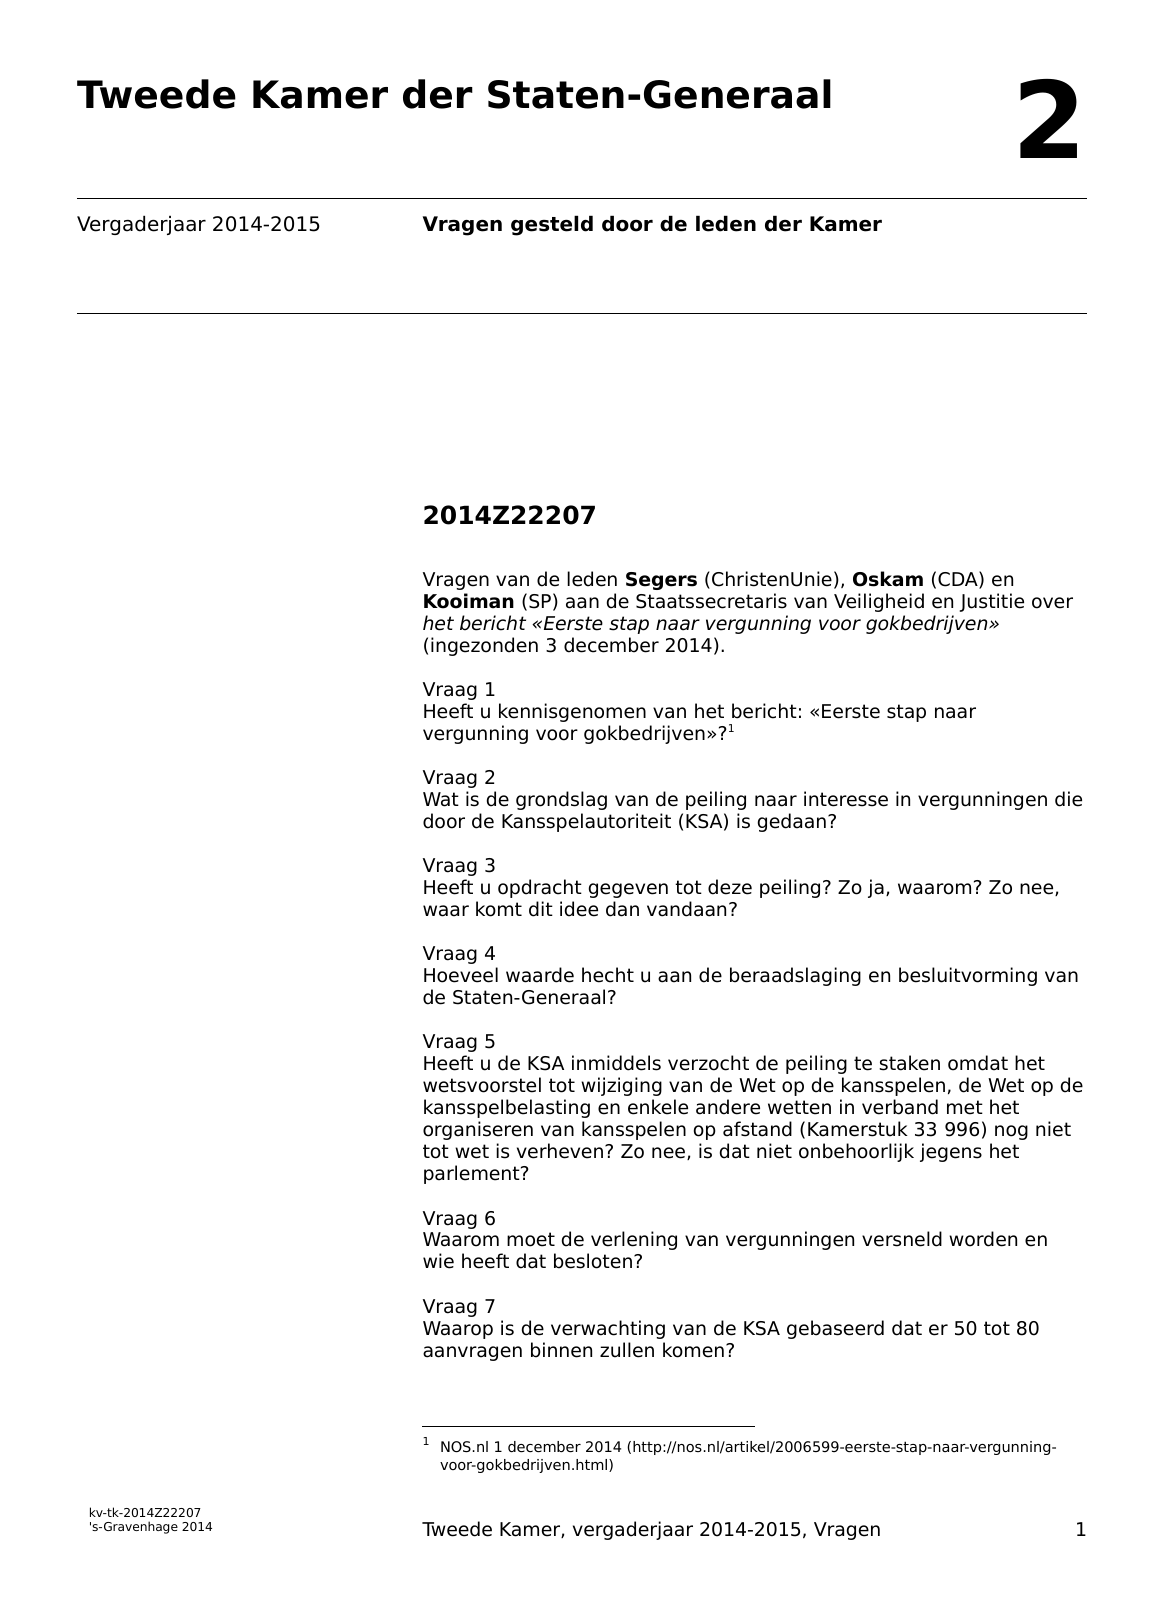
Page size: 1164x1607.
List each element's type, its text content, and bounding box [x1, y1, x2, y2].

text Vraag 4 [422, 943, 1087, 965]
text Hoeveel waarde hecht u aan de beraadslaging en besluitvorming van de Staten-Generaal? [422, 965, 1087, 1009]
text Heeft u kennisgenomen van het bericht: «Eerste stap naar vergunning voor gokbedrijven»? [422, 701, 1087, 745]
text Vraag 2 [422, 767, 1087, 789]
table_cell Vergaderjaar 2014-2015 [77, 199, 422, 313]
text Vraag 5 [422, 1031, 1087, 1053]
text Waarop is de verwachting van de KSA gebaseerd dat er 50 tot 80 aanvragen binnen zullen komen? [422, 1317, 1087, 1361]
text kv-tk-2014Z22207 [88, 1506, 323, 1520]
text Vraag 6 [422, 1207, 1087, 1229]
text Wat is de grondslag van de peiling naar interesse in vergunningen die door de Kansspelautoriteit (KSA) is gedaan? [422, 789, 1087, 833]
text Vragen van de leden Segers (ChristenUnie), Oskam (CDA) en Kooiman (SP) aan de Staatssecretaris van Veiligheid en Justitie over het bericht «Eerste stap naar vergunning voor gokbedrijven» (ingezonden 3 december 2014). [422, 569, 1087, 657]
table_cell Vragen gesteld door de leden der Kamer [422, 199, 1087, 313]
text Vraag 1 [422, 679, 1087, 701]
text NOS.nl 1 december 2014 (http://nos.nl/artikel/2006599-eerste-stap-naar-vergunning-voor-gokbedrijven.html) [422, 1435, 1087, 1474]
text 2014Z22207 [422, 501, 1087, 531]
text Heeft u opdracht gegeven tot deze peiling? Zo ja, waarom? Zo nee, waar komt dit idee dan vandaan? [422, 877, 1087, 921]
table_header Tweede Kamer der Staten-Generaal [77, 59, 886, 198]
table_header 2 [886, 59, 1087, 198]
text Vraag 3 [422, 855, 1087, 877]
text Heeft u de KSA inmiddels verzocht de peiling te staken omdat het wetsvoorstel tot wijziging van de Wet op de kansspelen, de Wet op de kansspelbelasting en enkele andere wetten in verband met het organiseren van kansspelen op afstand (Kamerstuk 33 996) nog niet tot wet is verheven? Zo nee, is dat niet onbehoorlijk jegens het parlement? [422, 1053, 1087, 1185]
text 's-Gravenhage 2014 [88, 1520, 323, 1534]
text Waarom moet de verlening van vergunningen versneld worden en wie heeft dat besloten? [422, 1229, 1087, 1273]
text Vraag 7 [422, 1296, 1087, 1317]
